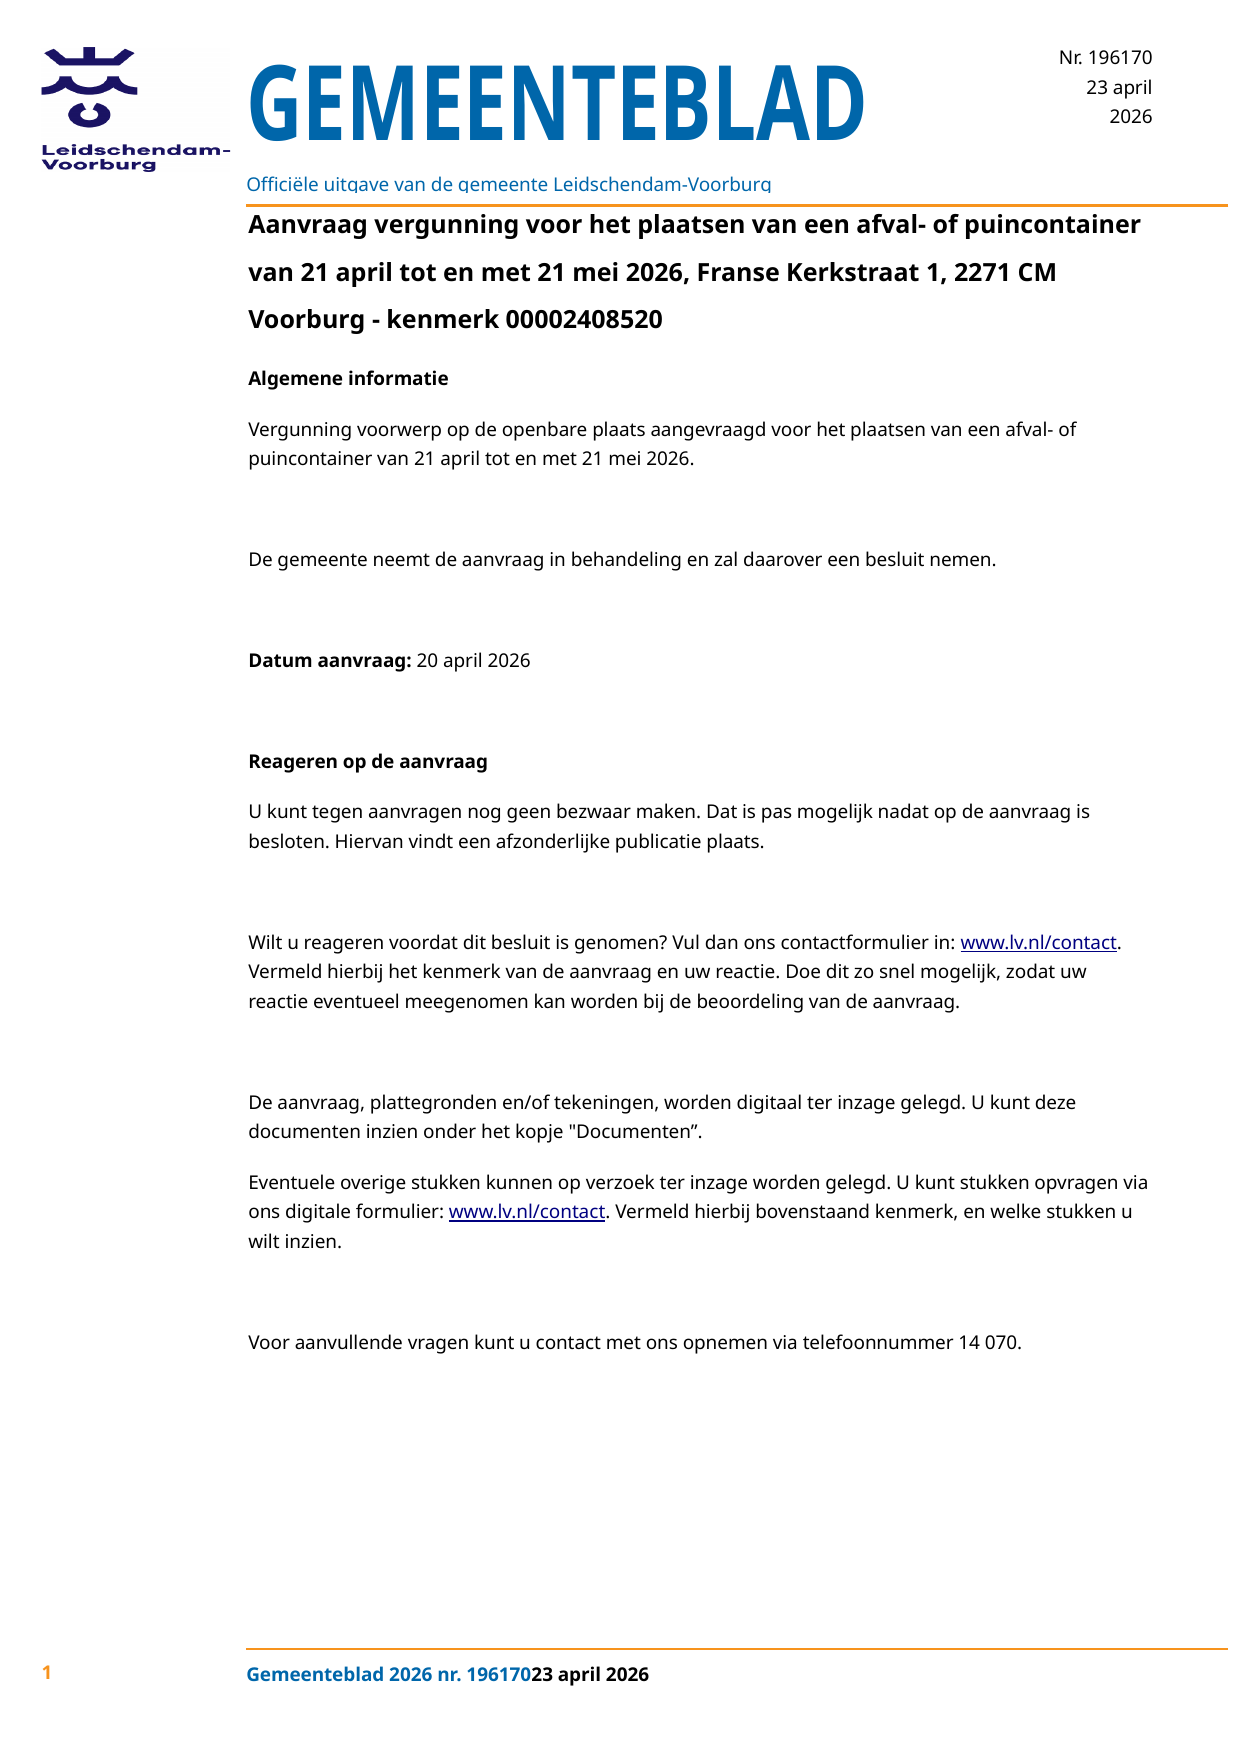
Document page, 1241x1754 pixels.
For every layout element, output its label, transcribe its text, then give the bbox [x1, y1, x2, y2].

text Voor aanvullende vragen kunt u contact met ons opnemen via telefoonnummer 14 070. [248, 1329, 1152, 1354]
picture [41, 47, 231, 172]
text Wilt u reageren voordat dit besluit is genomen? Vul dan ons contactformulier in: www.lv.nl/contact. Vermeld hierbij het kenmerk van de aanvraag en uw reactie. Doe dit zo snel mogelijk, zodat uw reactie eventueel meegenomen kan worden bij de beoordeling van de aanvraag. [248, 929, 1152, 1014]
text De gemeente neemt de aanvraag in behandeling en zal daarover een besluit nemen. [248, 546, 1152, 572]
text Algemene informatie [248, 366, 1152, 391]
text Aanvraag vergunning voor het plaatsen van een afval- of puincontainer van 21 april tot en met 21 mei 2026, Franse Kerkstraat 1, 2271 CM Voorburg - kenmerk 00002408520 [248, 207, 1152, 336]
text Reageren op de aanvraag [248, 748, 1152, 774]
text Vergunning voorwerp op de openbare plaats aangevraagd voor het plaatsen van een afval- of puincontainer van 21 april tot en met 21 mei 2026. [248, 416, 1152, 471]
text U kunt tegen aanvragen nog geen bezwaar maken. Dat is pas mogelijk nadat op de aanvraag is besloten. Hiervan vindt een afzonderlijke publicatie plaats. [248, 798, 1152, 854]
text Datum aanvraag: 20 april 2026 [248, 647, 1152, 673]
text Eventuele overige stukken kunnen op verzoek ter inzage worden gelegd. U kunt stukken opvragen via ons digitale formulier: www.lv.nl/contact. Vermeld hierbij bovenstaand kenmerk, en welke stukken u wilt inzien. [248, 1169, 1152, 1254]
text De aanvraag, plattegronden en/of tekeningen, worden digitaal ter inzage gelegd. U kunt deze documenten inzien onder het kopje "Documenten”. [248, 1089, 1152, 1144]
